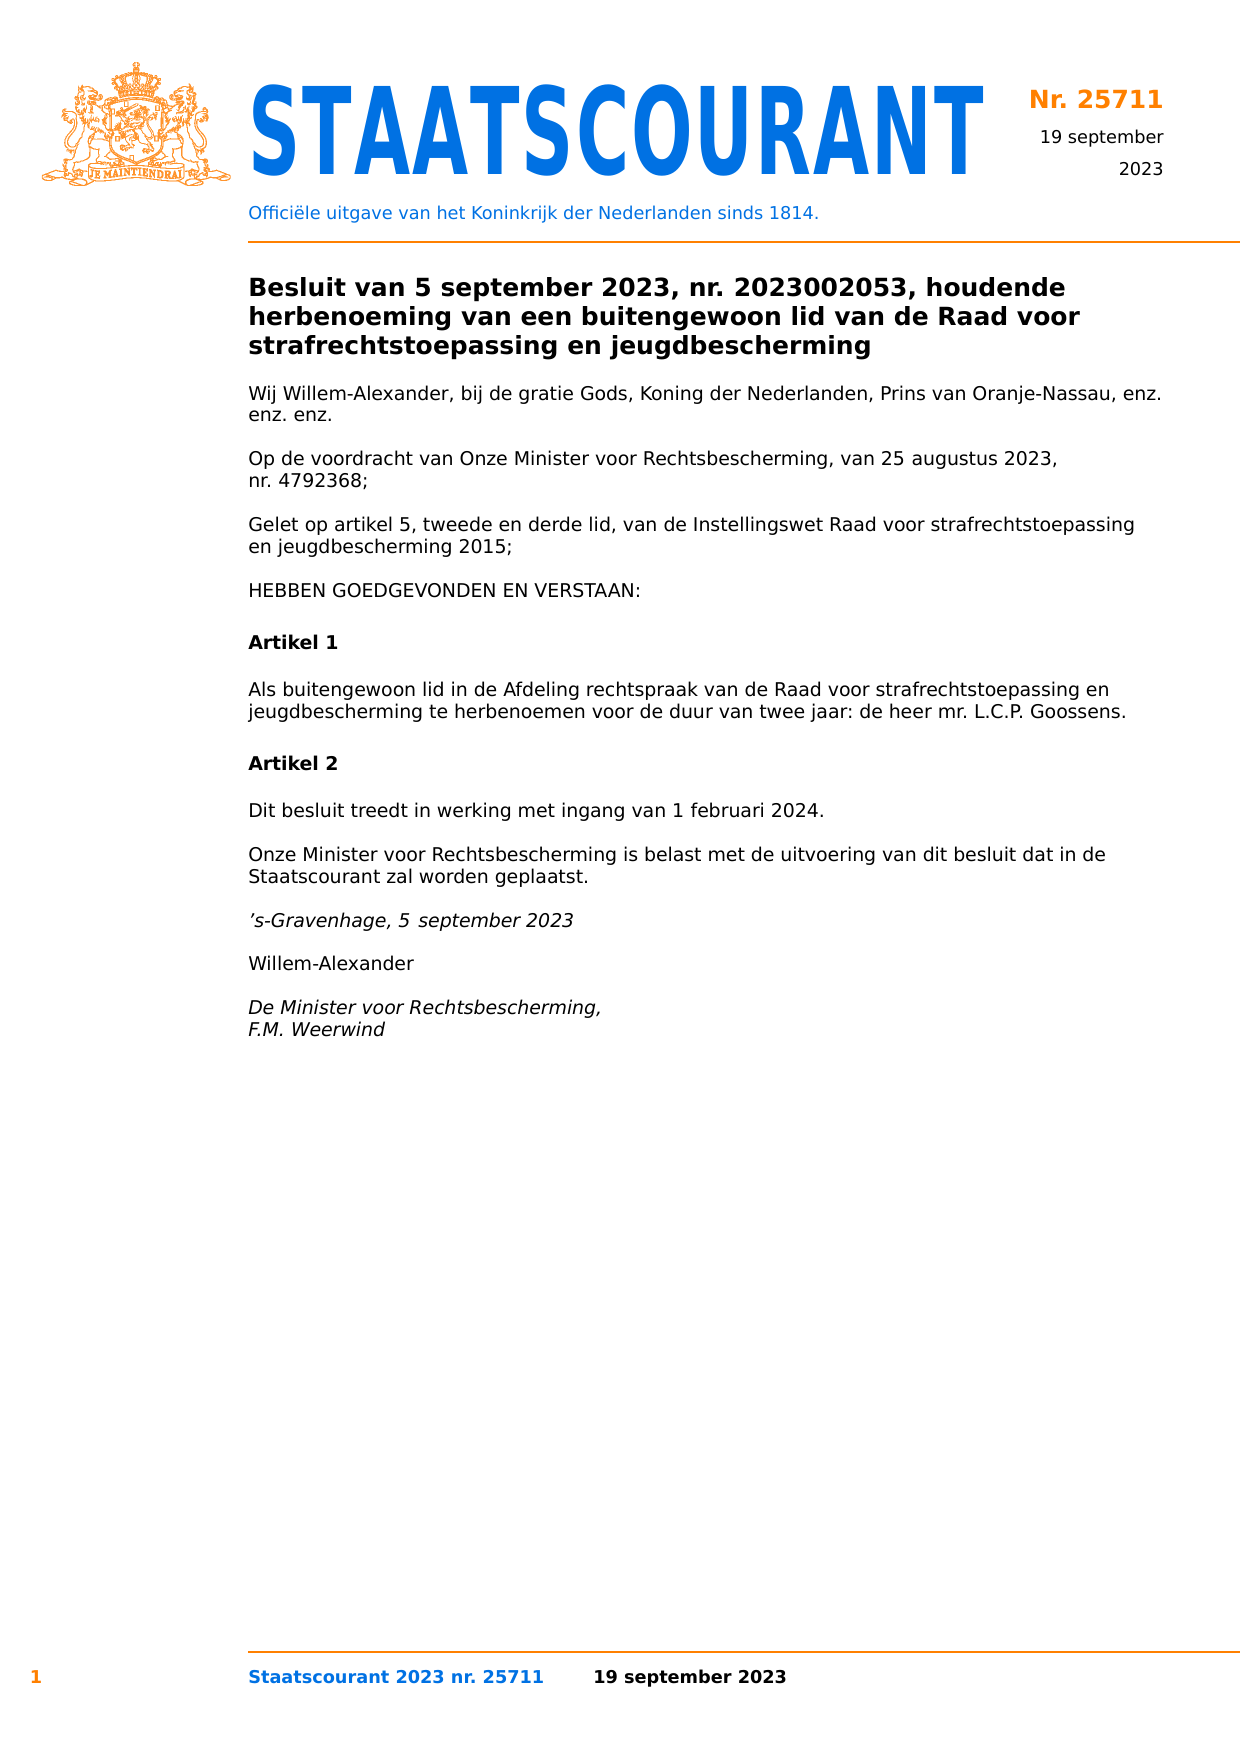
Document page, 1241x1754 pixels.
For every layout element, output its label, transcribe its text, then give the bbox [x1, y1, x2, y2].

subtitle Artikel 2 [248, 753, 1163, 775]
subtitle Artikel 1 [248, 632, 1163, 654]
table_header Nr. 25711 [998, 62, 1240, 121]
text Op de voordracht van Onze Minister voor Rechtsbescherming, van 25 augustus 2023, nr. 4792368; [248, 448, 1163, 492]
table_header STAATSCOURANT [248, 62, 998, 203]
text De Minister voor Rechtsbescherming, F.M. Weerwind [248, 997, 1163, 1041]
text Dit besluit treedt in werking met ingang van 1 februari 2024. [248, 800, 1163, 822]
table_cell 19 september [998, 121, 1240, 153]
table_cell 2023 [998, 153, 1240, 203]
subtitle Besluit van 5 september 2023, nr. 2023002053, houdende herbenoeming van een buitengewoon lid van de Raad voor strafrechtstoepassing en jeugdbescherming [248, 273, 1163, 361]
table_header [25, 62, 248, 241]
text Willem-Alexander [248, 953, 1163, 975]
picture [41, 62, 231, 186]
text HEBBEN GOEDGEVONDEN EN VERSTAAN: [248, 580, 1163, 602]
text Gelet op artikel 5, tweede en derde lid, van de Instellingswet Raad voor strafrechtstoepassing en jeugdbescherming 2015; [248, 514, 1163, 558]
text ’s-Gravenhage, 5 september 2023 [248, 909, 1163, 931]
text Als buitengewoon lid in de Afdeling rechtspraak van de Raad voor strafrechtstoepassing en jeugdbescherming te herbenoemen voor de duur van twee jaar: de heer mr. L.C.P. Goossens. [248, 679, 1163, 723]
table_cell Officiële uitgave van het Koninkrijk der Nederlanden sinds 1814. [248, 203, 1240, 241]
text Wij Willem-Alexander, bij de gratie Gods, Koning der Nederlanden, Prins van Oranje-Nassau, enz. enz. enz. [248, 382, 1163, 426]
text Onze Minister voor Rechtsbescherming is belast met de uitvoering van dit besluit dat in de Staatscourant zal worden geplaatst. [248, 844, 1163, 888]
